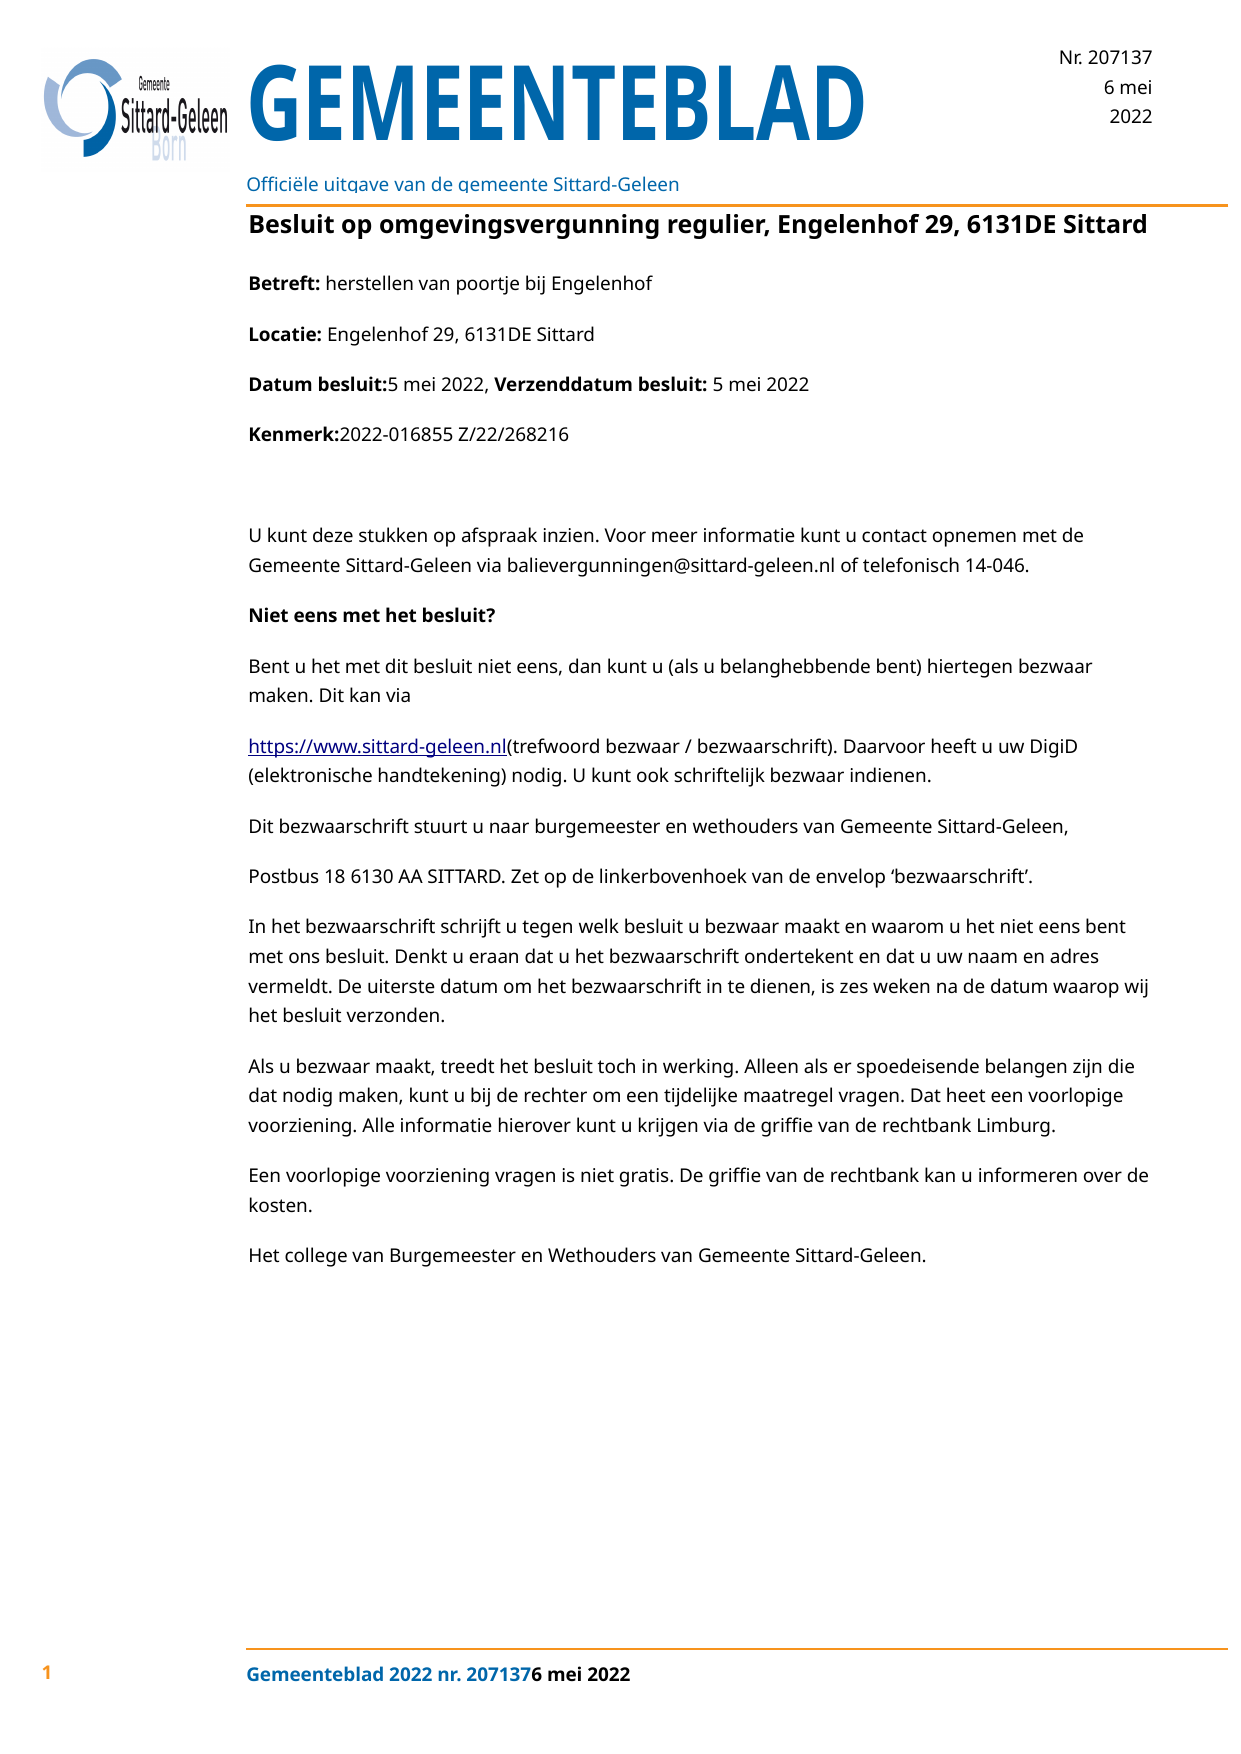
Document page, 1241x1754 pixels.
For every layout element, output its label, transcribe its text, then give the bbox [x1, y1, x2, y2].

text Besluit op omgevingsvergunning regulier, Engelenhof 29, 6131DE Sittard [248, 207, 1152, 241]
text Niet eens met het besluit? [248, 602, 1152, 628]
text Postbus 18 6130 AA SITTARD. Zet op de linkerbovenhoek van de envelop ‘bezwaarschrift’. [248, 863, 1152, 889]
text Een voorlopige voorziening vragen is niet gratis. De griffie van de rechtbank kan u informeren over de kosten. [248, 1162, 1152, 1218]
text Als u bezwaar maakt, treedt het besluit toch in werking. Alleen als er spoedeisende belangen zijn die dat nodig maken, kunt u bij de rechter om een tijdelijke maatregel vragen. Dat heet een voorlopige voorziening. Alle informatie hierover kunt u krijgen via de griffie van de rechtbank Limburg. [248, 1053, 1152, 1138]
text https://www.sittard-geleen.nl(trefwoord bezwaar / bezwaarschrift). Daarvoor heeft u uw DigiD (elektronische handtekening) nodig. U kunt ook schriftelijk bezwaar indienen. [248, 733, 1152, 788]
text Datum besluit:5 mei 2022, Verzenddatum besluit: 5 mei 2022 [248, 371, 1152, 397]
picture [41, 47, 231, 172]
text In het bezwaarschrift schrijft u tegen welk besluit u bezwaar maakt en waarom u het niet eens bent met ons besluit. Denkt u eraan dat u het bezwaarschrift ondertekent en dat u uw naam en adres vermeldt. De uiterste datum om het bezwaarschrift in te dienen, is zes weken na de datum waarop wij het besluit verzonden. [248, 914, 1152, 1028]
text U kunt deze stukken op afspraak inzien. Voor meer informatie kunt u contact opnemen met de Gemeente Sittard-Geleen via balievergunningen@sittard-geleen.nl of telefonisch 14-046. [248, 522, 1152, 578]
text Betreft: herstellen van poortje bij Engelenhof [248, 270, 1152, 296]
text Het college van Burgemeester en Wethouders van Gemeente Sittard-Geleen. [248, 1242, 1152, 1268]
text Locatie: Engelenhof 29, 6131DE Sittard [248, 321, 1152, 346]
text Kenmerk:2022-016855 Z/22/268216 [248, 422, 1152, 447]
text Bent u het met dit besluit niet eens, dan kunt u (als u belanghebbende bent) hiertegen bezwaar maken. Dit kan via [248, 653, 1152, 708]
text Dit bezwaarschrift stuurt u naar burgemeester en wethouders van Gemeente Sittard-Geleen, [248, 813, 1152, 838]
